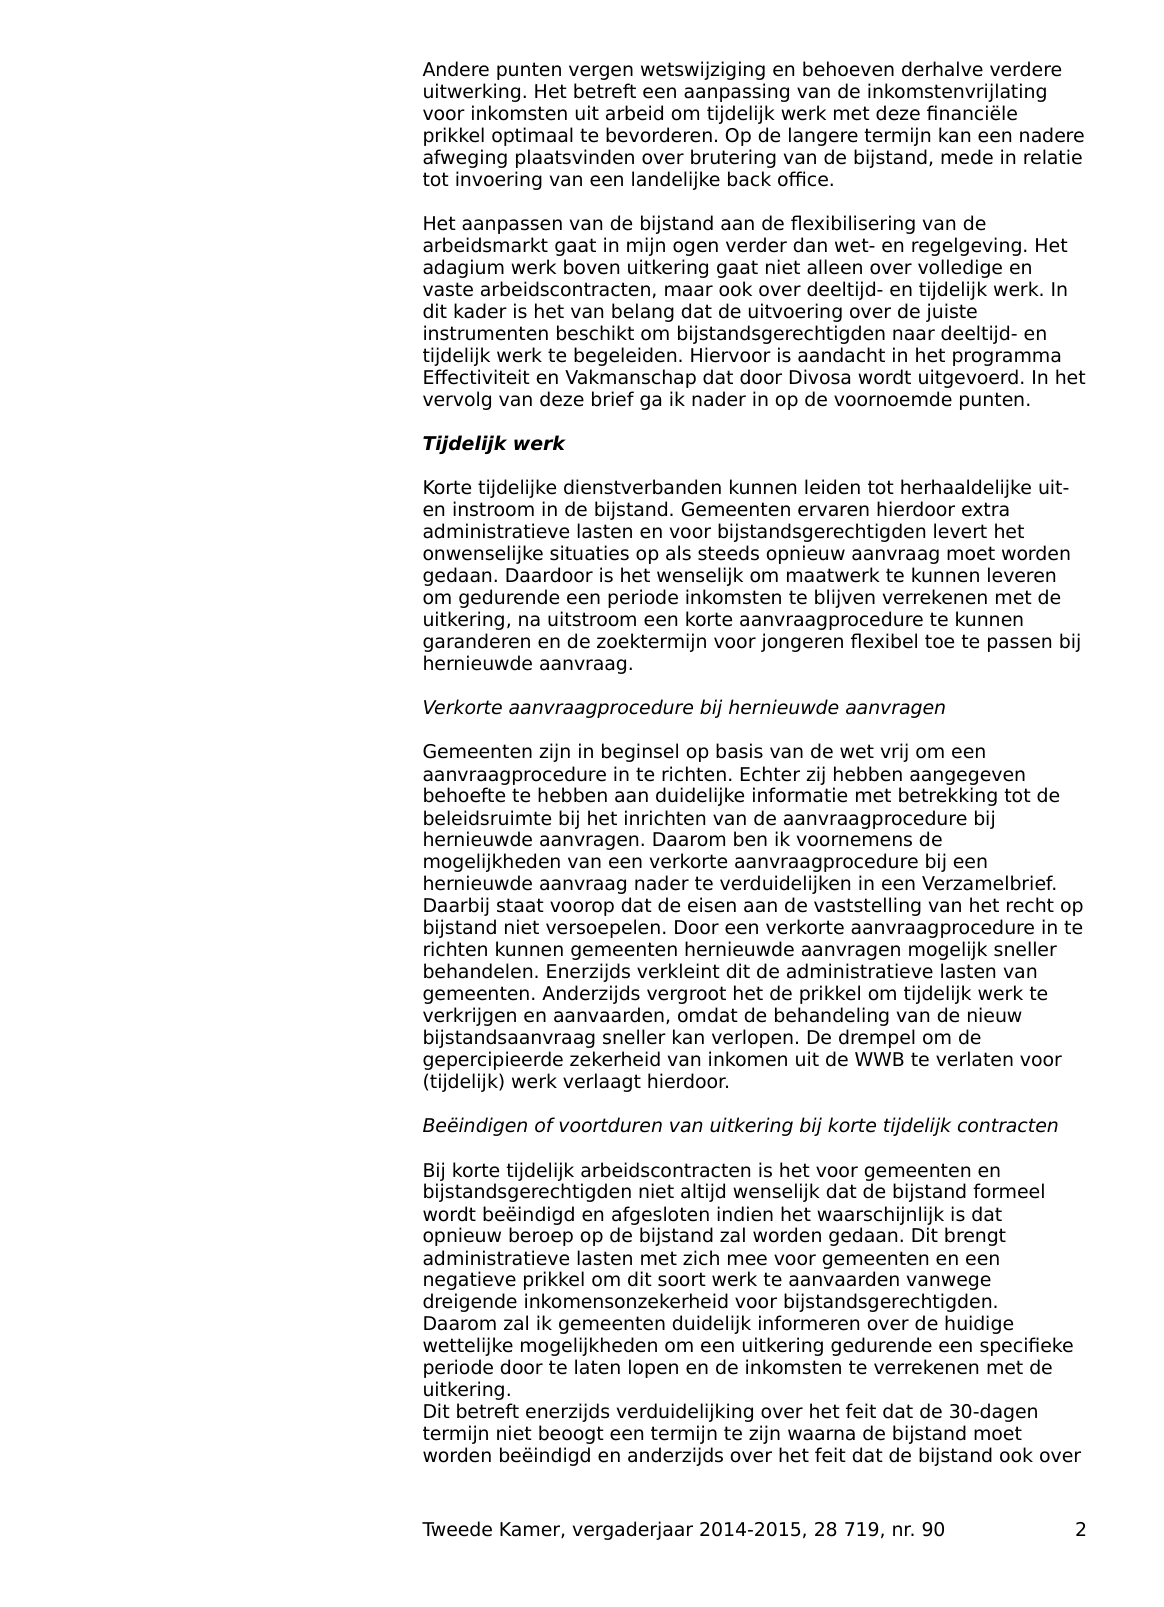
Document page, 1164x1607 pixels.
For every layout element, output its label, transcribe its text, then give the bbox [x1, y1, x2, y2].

text Daarom zal ik gemeenten duidelijk informeren over de huidige wettelijke mogelijkheden om een uitkering gedurende een specifieke periode door te laten lopen en de inkomsten te verrekenen met de uitkering. [422, 1313, 1087, 1401]
text Gemeenten zijn in beginsel op basis van de wet vrij om een aanvraagprocedure in te richten. Echter zij hebben aangegeven behoefte te hebben aan duidelijke informatie met betrekking tot de beleidsruimte bij het inrichten van de aanvraagprocedure bij hernieuwde aanvragen. Daarom ben ik voornemens de mogelijkheden van een verkorte aanvraagprocedure bij een hernieuwde aanvraag nader te verduidelijken in een Verzamelbrief. Daarbij staat voorop dat de eisen aan de vaststelling van het recht op bijstand niet versoepelen. Door een verkorte aanvraagprocedure in te richten kunnen gemeenten hernieuwde aanvragen mogelijk sneller behandelen. Enerzijds verkleint dit de administratieve lasten van gemeenten. Anderzijds vergroot het de prikkel om tijdelijk werk te verkrijgen en aanvaarden, omdat de behandeling van de nieuw bijstandsaanvraag sneller kan verlopen. De drempel om de gepercipieerde zekerheid van inkomen uit de WWB te verlaten voor (tijdelijk) werk verlaagt hierdoor. [422, 741, 1087, 1093]
subtitle Verkorte aanvraagprocedure bij hernieuwde aanvragen [422, 697, 1087, 719]
subtitle Tijdelijk werk [422, 433, 1087, 455]
text Dit betreft enerzijds verduidelijking over het feit dat de 30-dagen termijn niet beoogt een termijn te zijn waarna de bijstand moet worden beëindigd en anderzijds over het feit dat de bijstand ook over [422, 1401, 1087, 1467]
text Het aanpassen van de bijstand aan de flexibilisering van de arbeidsmarkt gaat in mijn ogen verder dan wet- en regelgeving. Het adagium werk boven uitkering gaat niet alleen over volledige en vaste arbeidscontracten, maar ook over deeltijd- en tijdelijk werk. In dit kader is het van belang dat de uitvoering over de juiste instrumenten beschikt om bijstandsgerechtigden naar deeltijd- en tijdelijk werk te begeleiden. Hiervoor is aandacht in het programma Effectiviteit en Vakmanschap dat door Divosa wordt uitgevoerd. In het vervolg van deze brief ga ik nader in op de voornoemde punten. [422, 213, 1087, 411]
subtitle Beëindigen of voortduren van uitkering bij korte tijdelijk contracten [422, 1115, 1087, 1137]
text Korte tijdelijke dienstverbanden kunnen leiden tot herhaaldelijke uit- en instroom in de bijstand. Gemeenten ervaren hierdoor extra administratieve lasten en voor bijstandsgerechtigden levert het onwenselijke situaties op als steeds opnieuw aanvraag moet worden gedaan. Daardoor is het wenselijk om maatwerk te kunnen leveren om gedurende een periode inkomsten te blijven verrekenen met de uitkering, na uitstroom een korte aanvraagprocedure te kunnen garanderen en de zoektermijn voor jongeren flexibel toe te passen bij hernieuwde aanvraag. [422, 477, 1087, 675]
text Bij korte tijdelijk arbeidscontracten is het voor gemeenten en bijstandsgerechtigden niet altijd wenselijk dat de bijstand formeel wordt beëindigd en afgesloten indien het waarschijnlijk is dat opnieuw beroep op de bijstand zal worden gedaan. Dit brengt administratieve lasten met zich mee voor gemeenten en een negatieve prikkel om dit soort werk te aanvaarden vanwege dreigende inkomensonzekerheid voor bijstandsgerechtigden. [422, 1159, 1087, 1313]
text Andere punten vergen wetswijziging en behoeven derhalve verdere uitwerking. Het betreft een aanpassing van de inkomstenvrijlating voor inkomsten uit arbeid om tijdelijk werk met deze financiële prikkel optimaal te bevorderen. Op de langere termijn kan een nadere afweging plaatsvinden over brutering van de bijstand, mede in relatie tot invoering van een landelijke back office. [422, 59, 1087, 191]
